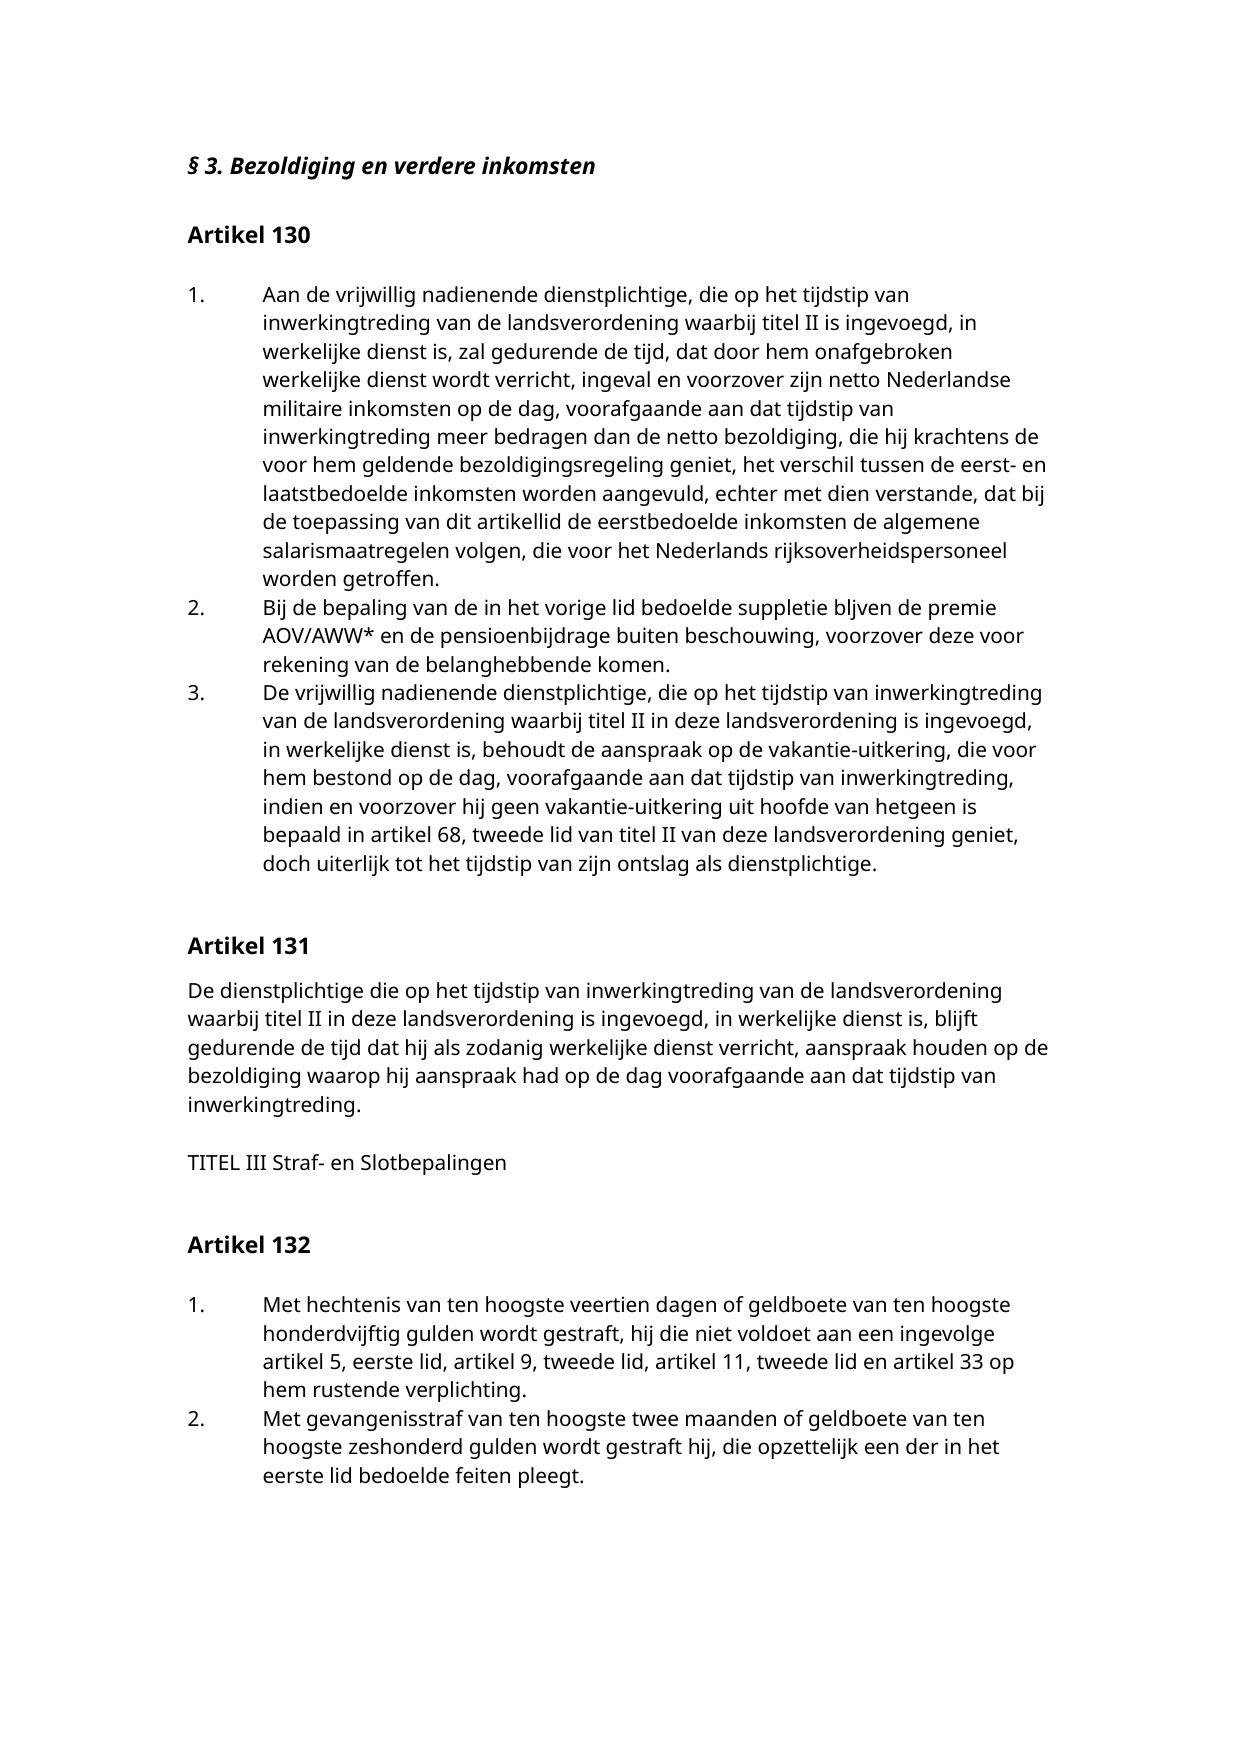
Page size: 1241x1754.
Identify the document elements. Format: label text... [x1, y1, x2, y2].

list Met hechtenis van ten hoogste veertien dagen of geldboete van ten hoogste honderdvijftig gulden wordt gestraft, hij die niet voldoet aan een ingevolge artikel 5, eerste lid, artikel 9, tweede lid, artikel 11, tweede lid en artikel 33 op hem rustende verplichting. [187, 1290, 1053, 1404]
subtitle Artikel 132 [187, 1229, 1053, 1260]
subtitle Artikel 131 [187, 930, 1053, 961]
subtitle § 3. Bezoldiging en verdere inkomsten [187, 150, 1053, 181]
list De vrijwillig nadienende dienstplichtige, die op het tijdstip van inwerkingtreding van de landsverordening waarbij titel II in deze landsverordening is ingevoegd, in werkelijke dienst is, behoudt de aanspraak op de vakantie-uitkering, die voor hem bestond op de dag, voorafgaande aan dat tijdstip van inwerkingtreding, indien en voorzover hij geen vakantie-uitkering uit hoofde van hetgeen is bepaald in artikel 68, tweede lid van titel II van deze landsverordening geniet, doch uiterlijk tot het tijdstip van zijn ontslag als dienstplichtige. [187, 678, 1053, 877]
list Bij de bepaling van de in het vorige lid bedoelde suppletie bljven de premie AOV/AWW* en de pensioenbijdrage buiten beschouwing, voorzover deze voor rekening van de belanghebbende komen. [187, 593, 1053, 678]
list Aan de vrijwillig nadienende dienstplichtige, die op het tijdstip van inwerkingtreding van de landsverordening waarbij titel II is ingevoegd, in werkelijke dienst is, zal gedurende de tijd, dat door hem onafgebroken werkelijke dienst wordt verricht, ingeval en voorzover zijn netto Nederlandse militaire inkomsten op de dag, voorafgaande aan dat tijdstip van inwerkingtreding meer bedragen dan de netto bezoldiging, die hij krachtens de voor hem geldende bezoldigingsregeling geniet, het verschil tussen de eerst- en laatstbedoelde inkomsten worden aangevuld, echter met dien verstande, dat bij de toepassing van dit artikellid de eerstbedoelde inkomsten de algemene salarismaatregelen volgen, die voor het Nederlands rijksoverheidspersoneel worden getroffen. [187, 280, 1053, 593]
subtitle TITEL III Straf- en Slotbepalingen [187, 1148, 1053, 1177]
list Met gevangenisstraf van ten hoogste twee maanden of geldboete van ten hoogste zeshonderd gulden wordt gestraft hij, die opzettelijk een der in het eerste lid bedoelde feiten pleegt. [187, 1404, 1053, 1489]
subtitle Artikel 130 [187, 219, 1053, 250]
text De dienstplichtige die op het tijdstip van inwerkingtreding van de landsverordening waarbij titel II in deze landsverordening is ingevoegd, in werkelijke dienst is, blijft gedurende de tijd dat hij als zodanig werkelijke dienst verricht, aanspraak houden op de bezoldiging waarop hij aanspraak had op de dag voorafgaande aan dat tijdstip van inwerkingtreding. [187, 976, 1053, 1118]
